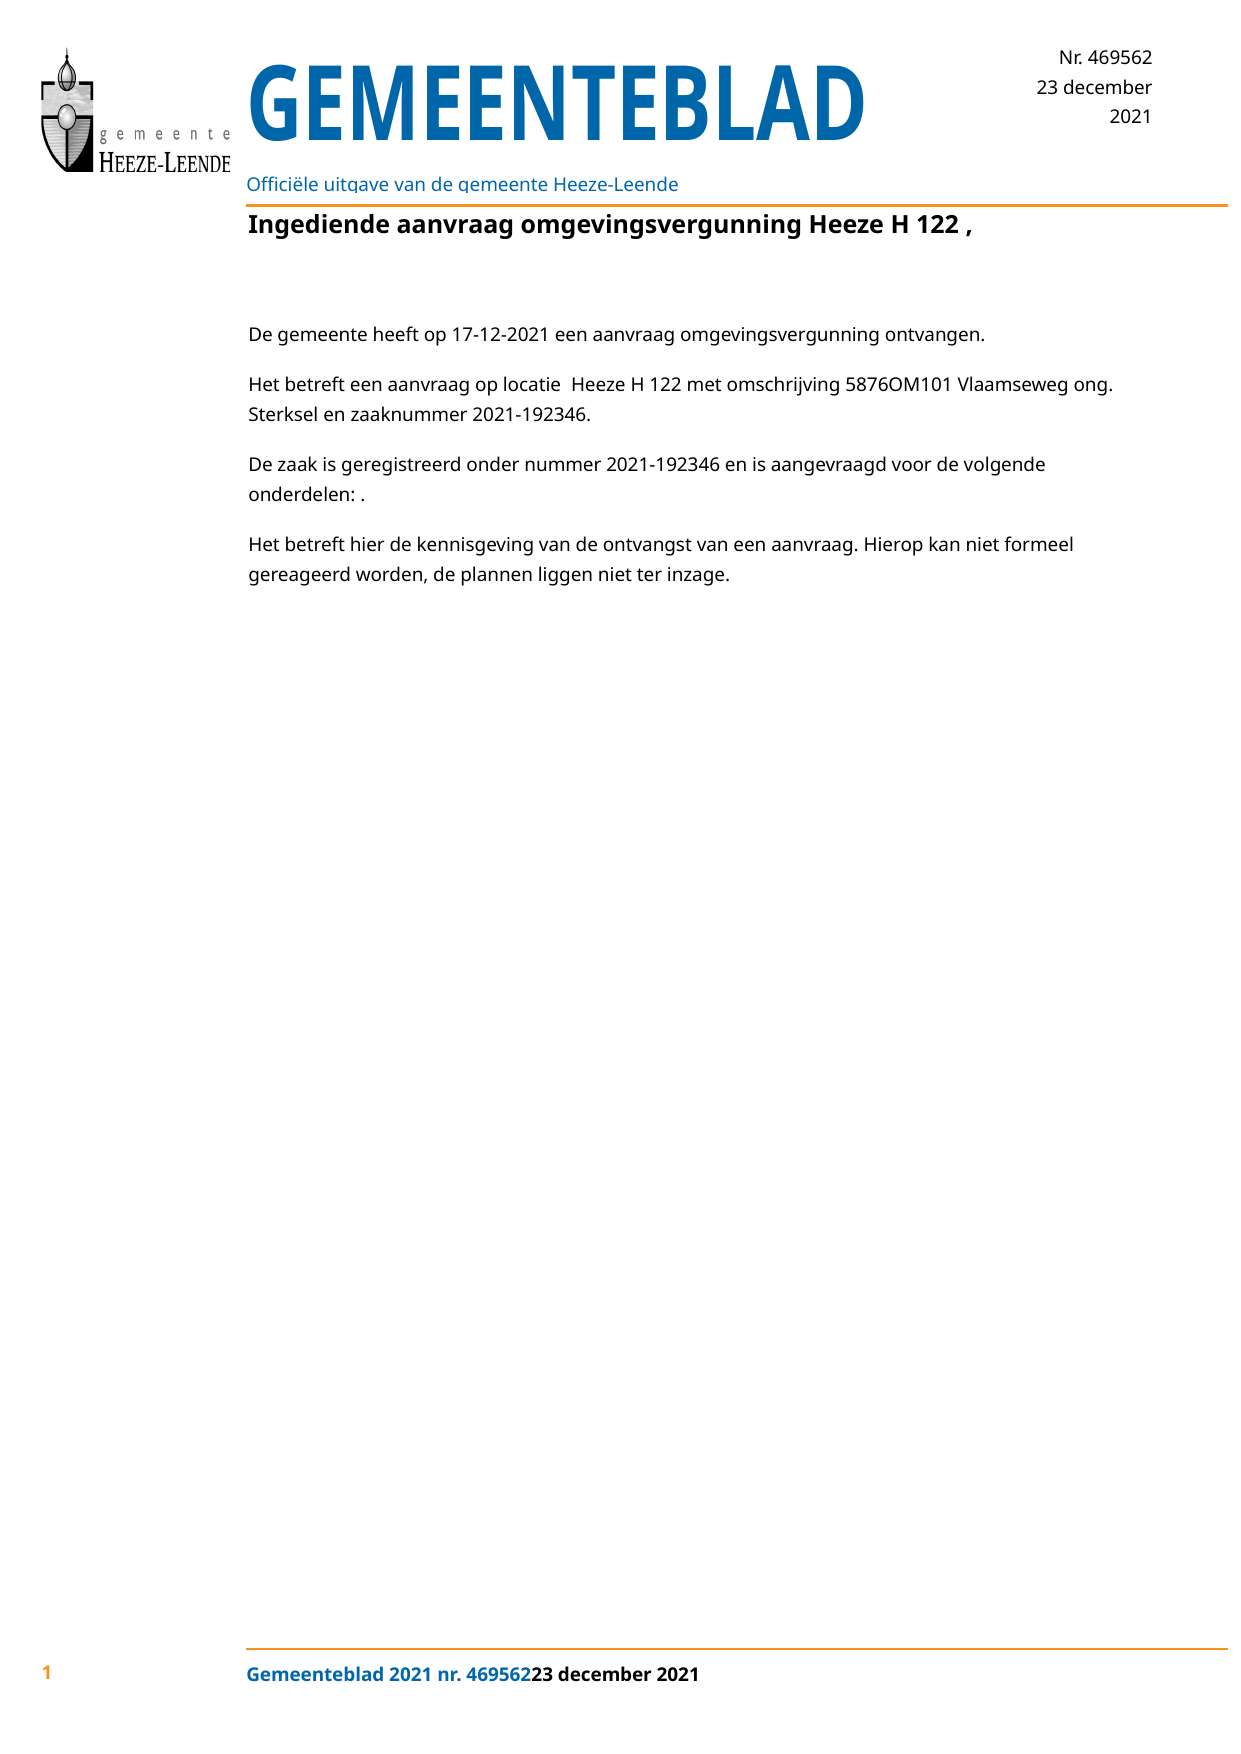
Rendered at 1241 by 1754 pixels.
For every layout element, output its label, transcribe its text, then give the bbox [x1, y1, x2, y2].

text Het betreft een aanvraag op locatie Heeze H 122 met omschrijving 5876OM101 Vlaamseweg ong. Sterksel en zaaknummer 2021-192346. [248, 371, 1152, 426]
text De zaak is geregistreerd onder nummer 2021-192346 en is aangevraagd voor de volgende onderdelen: . [248, 451, 1152, 506]
text Het betreft hier de kennisgeving van de ontvangst van een aanvraag. Hierop kan niet formeel gereageerd worden, de plannen liggen niet ter inzage. [248, 531, 1152, 586]
picture [41, 47, 231, 172]
text De gemeente heeft op 17-12-2021 een aanvraag omgevingsvergunning ontvangen. [248, 321, 1152, 346]
text Ingediende aanvraag omgevingsvergunning Heeze H 122 , [248, 207, 1152, 241]
